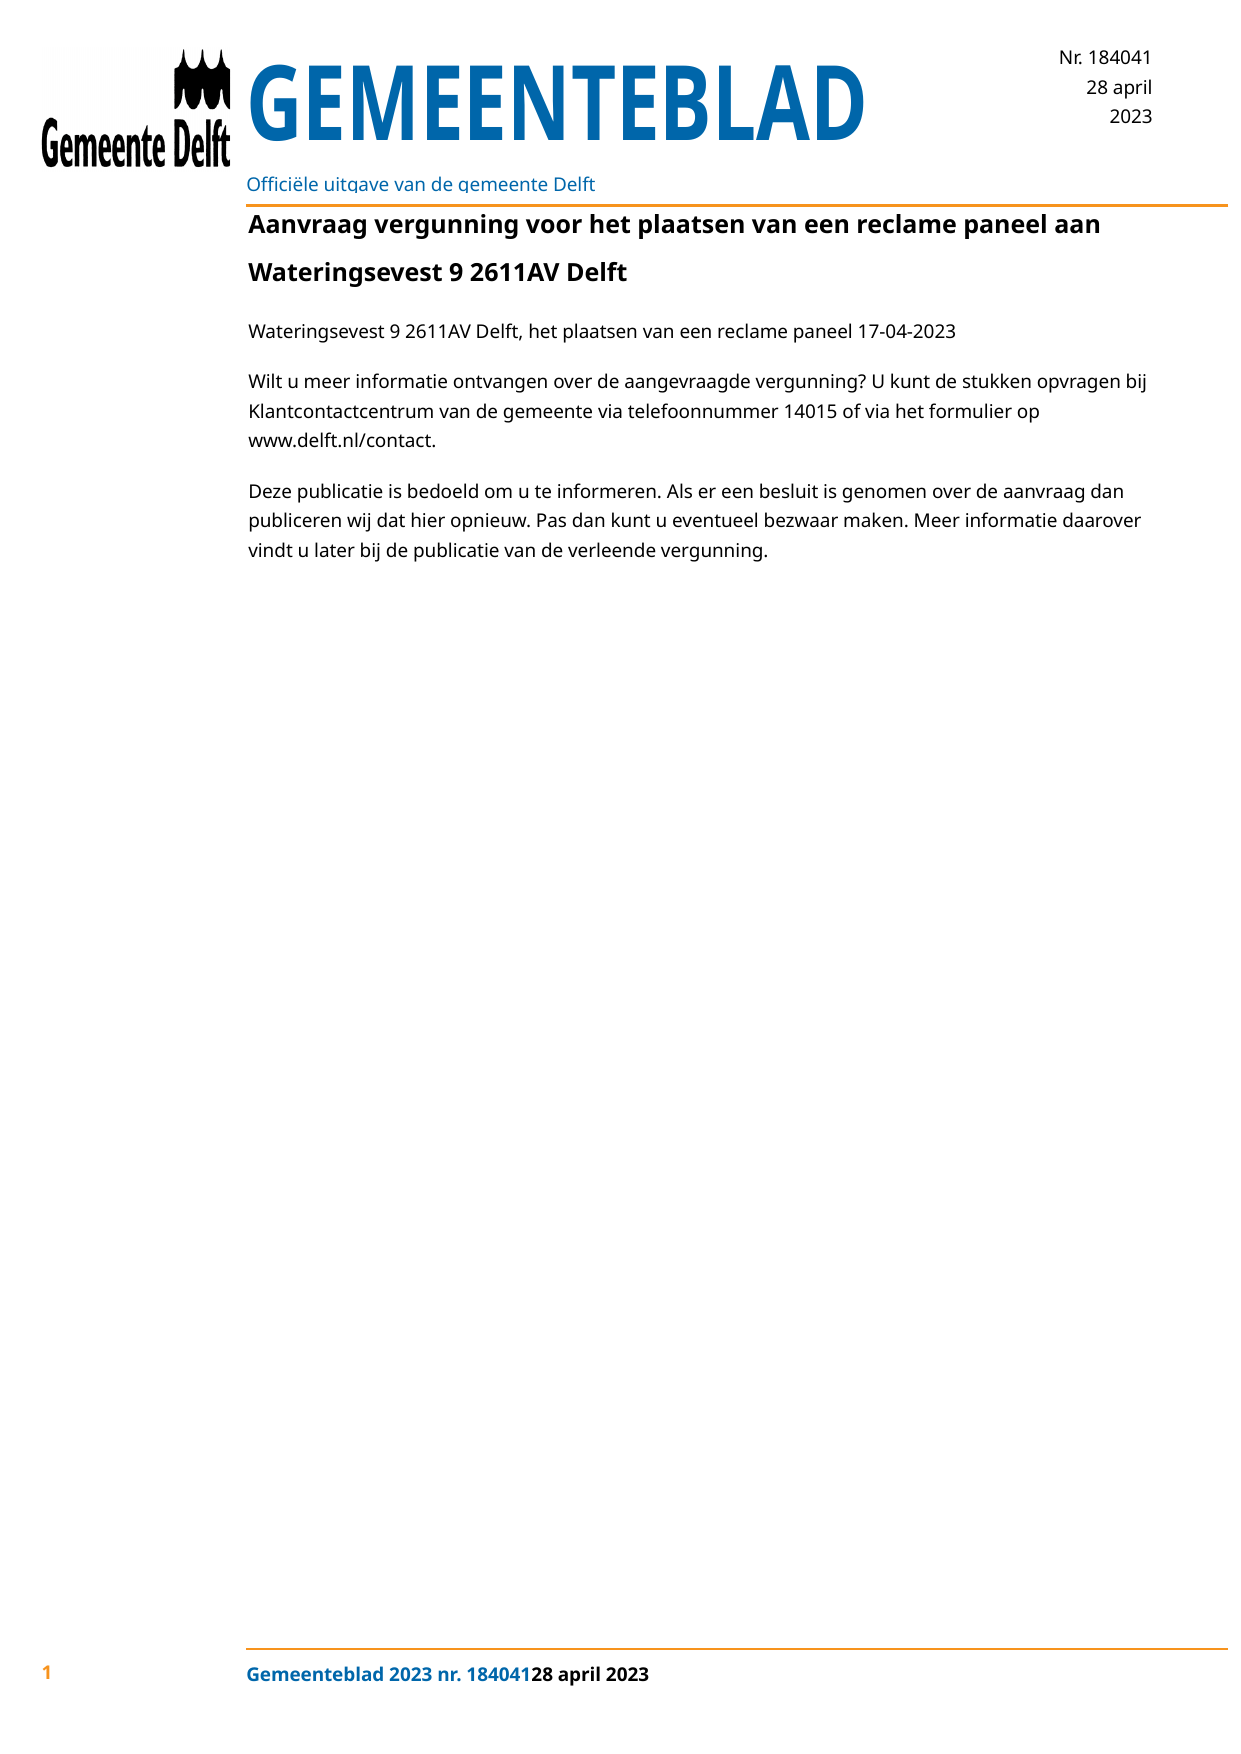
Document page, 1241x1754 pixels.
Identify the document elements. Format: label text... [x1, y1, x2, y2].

text Wilt u meer informatie ontvangen over de aangevraagde vergunning? U kunt de stukken opvragen bij Klantcontactcentrum van de gemeente via telefoonnummer 14015 of via het formulier op www.delft.nl/contact. [248, 368, 1152, 453]
text Wateringsevest 9 2611AV Delft, het plaatsen van een reclame paneel 17-04-2023 [248, 318, 1152, 344]
text Aanvraag vergunning voor het plaatsen van een reclame paneel aan Wateringsevest 9 2611AV Delft [248, 207, 1152, 288]
picture [41, 47, 231, 172]
text Deze publicatie is bedoeld om u te informeren. Als er een besluit is genomen over de aanvraag dan publiceren wij dat hier opnieuw. Pas dan kunt u eventueel bezwaar maken. Meer informatie daarover vindt u later bij de publicatie van de verleende vergunning. [248, 478, 1152, 563]
